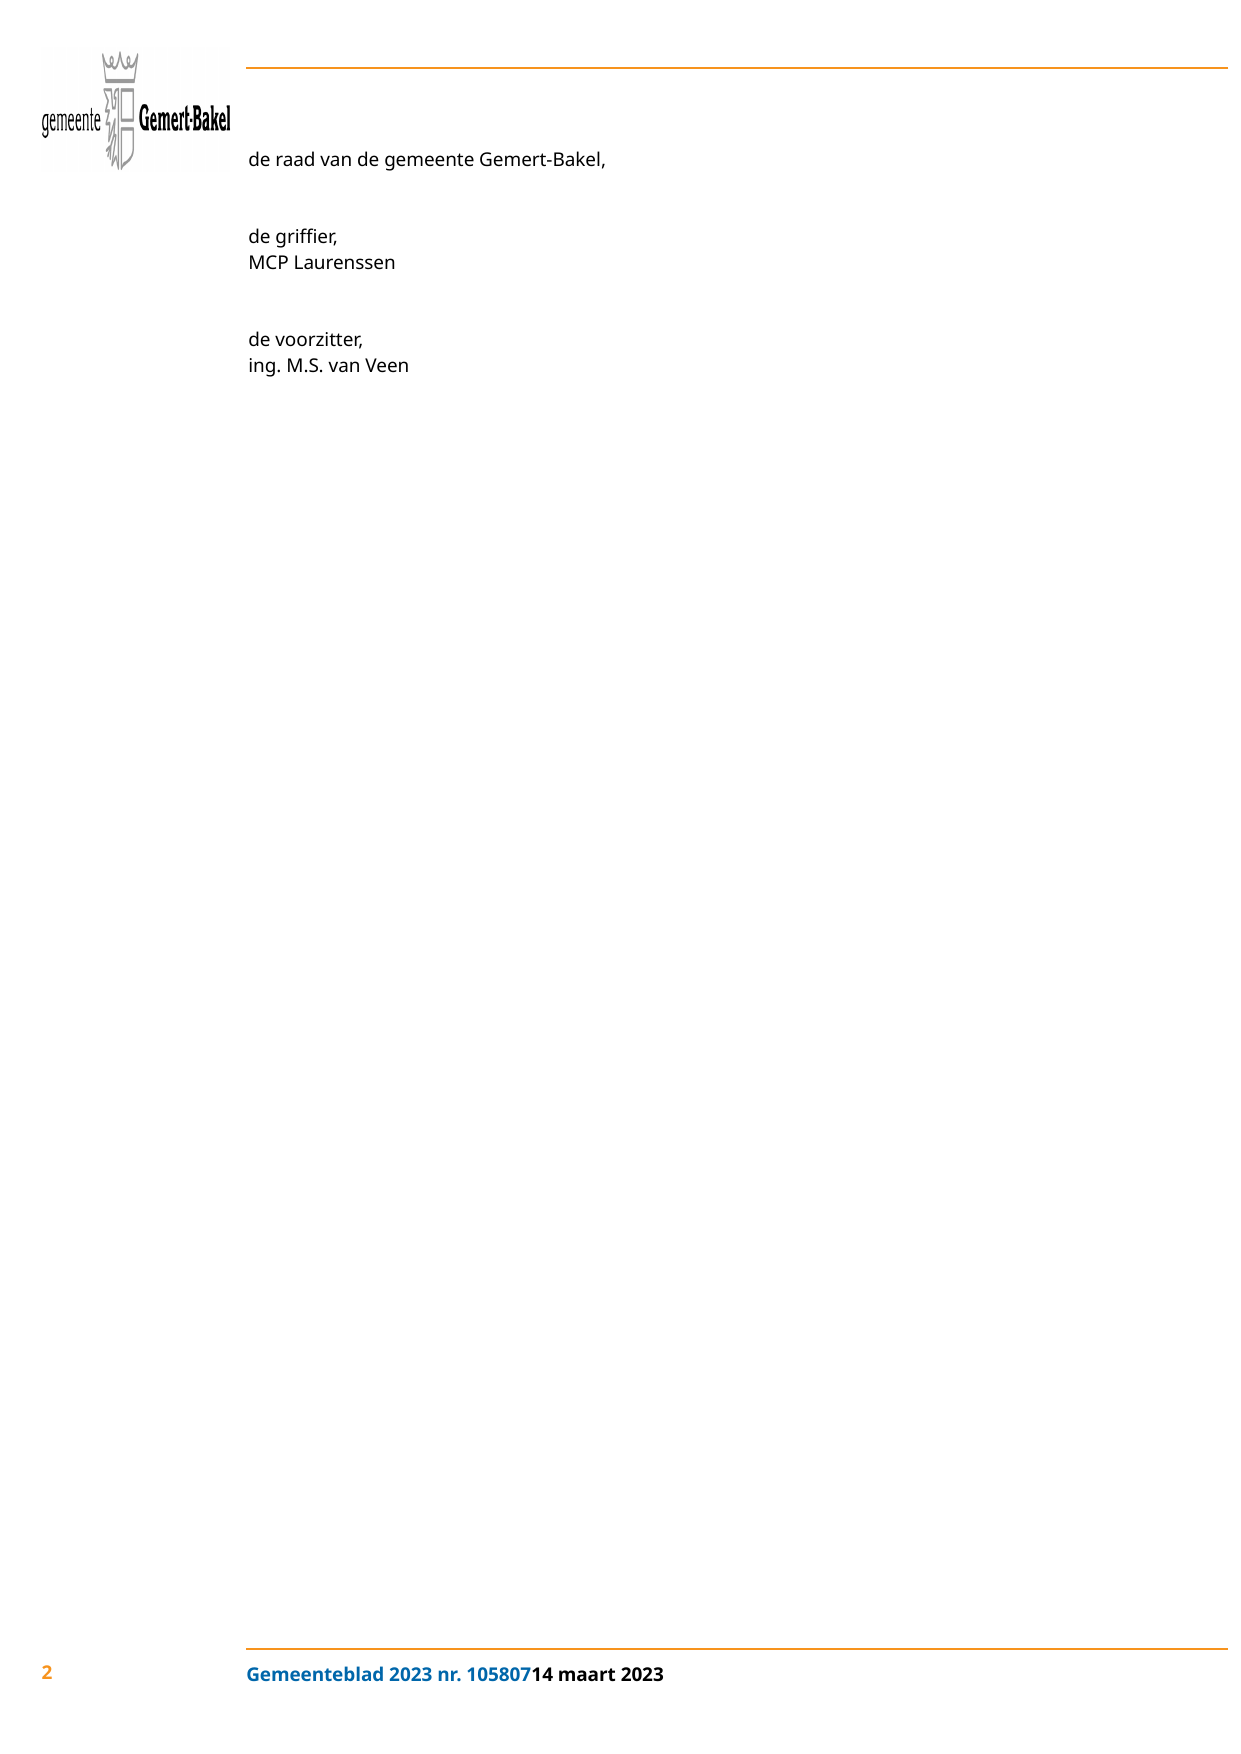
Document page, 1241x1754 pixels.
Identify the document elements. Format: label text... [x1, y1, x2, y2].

text ing. M.S. van Veen [248, 352, 1152, 378]
picture [41, 47, 231, 172]
text de raad van de gemeente Gemert-Bakel, [248, 146, 1152, 172]
text de voorzitter, [248, 326, 1152, 352]
text de griffier, [248, 223, 1152, 249]
text MCP Laurenssen [248, 249, 1152, 275]
